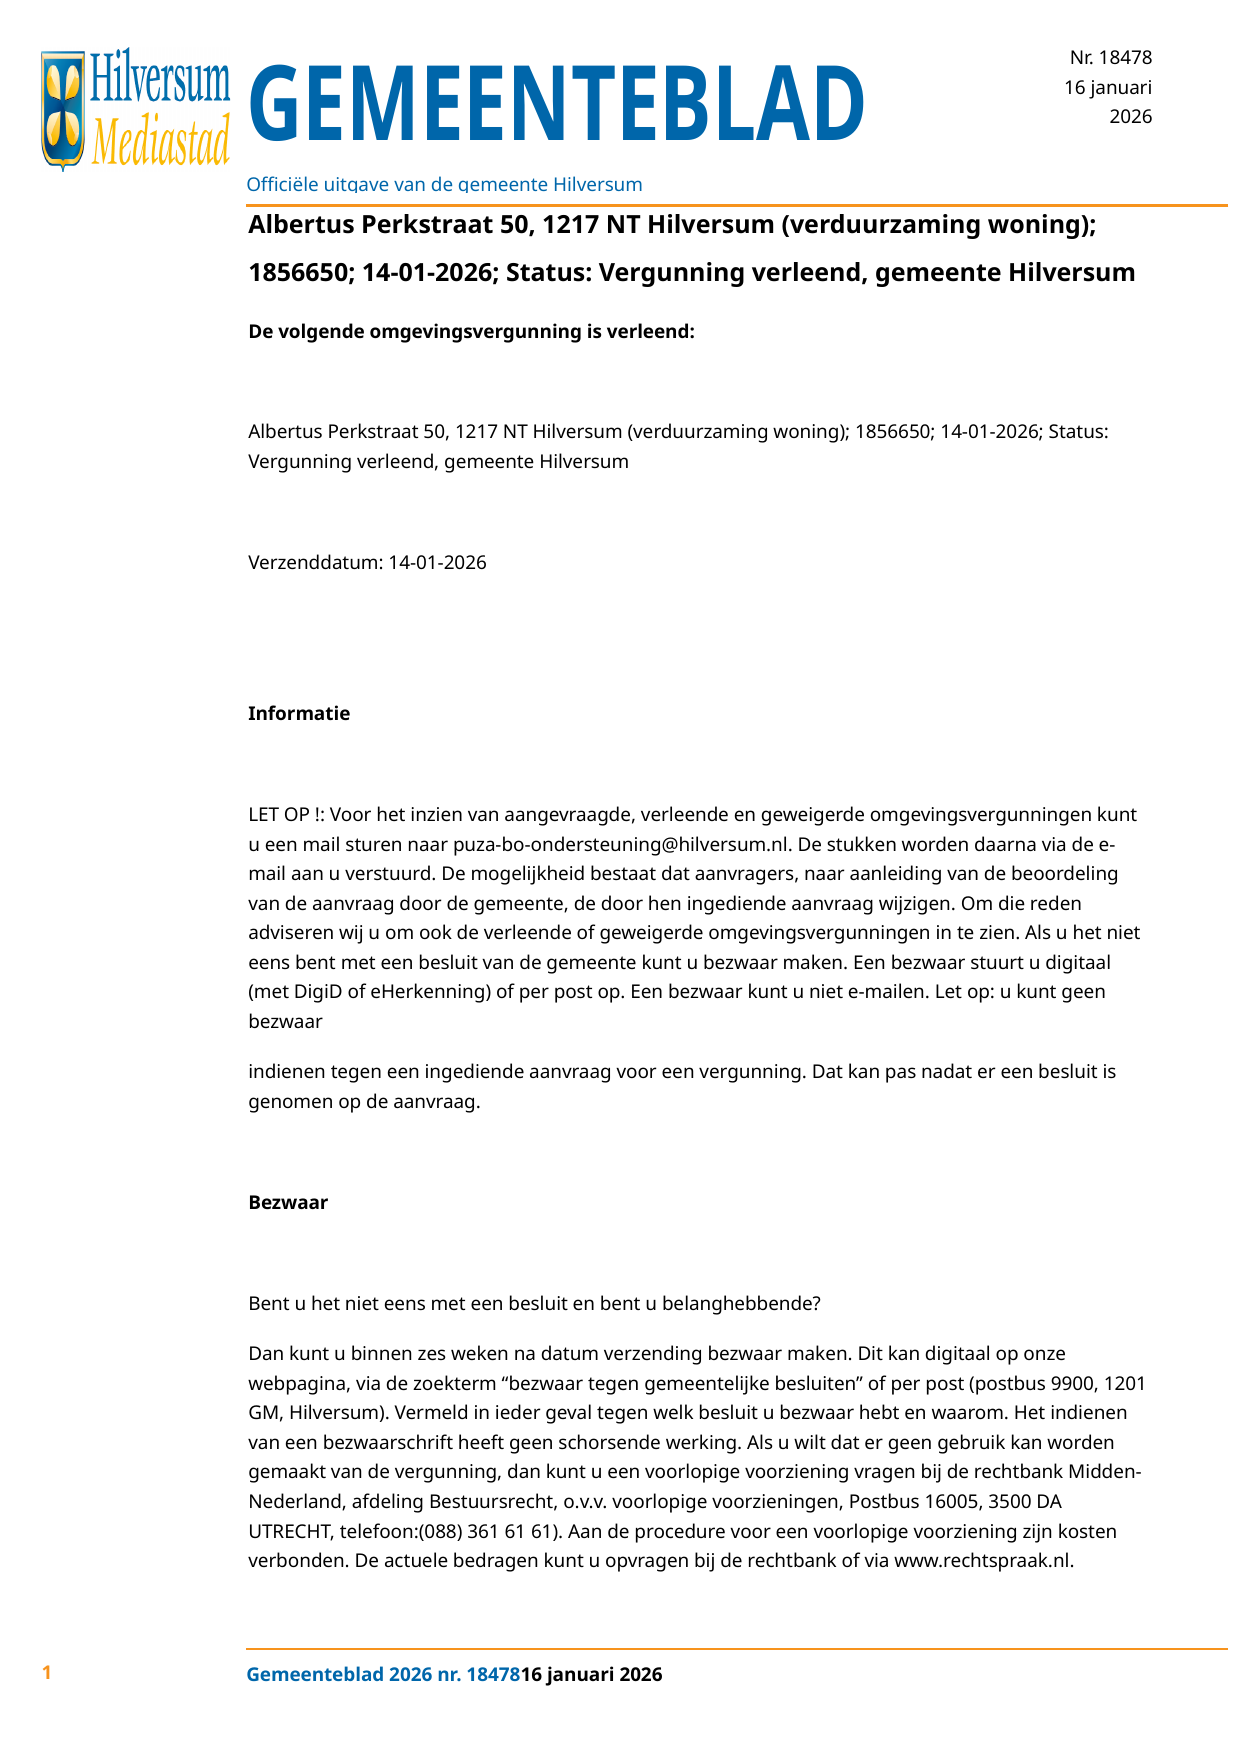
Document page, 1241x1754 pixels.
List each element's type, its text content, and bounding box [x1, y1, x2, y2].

text Bent u het niet eens met een besluit en bent u belanghebbende? [248, 1290, 1152, 1316]
text Verzenddatum: 14-01-2026 [248, 549, 1152, 575]
text Albertus Perkstraat 50, 1217 NT Hilversum (verduurzaming woning); 1856650; 14-01-2026; Status: Vergunning verleend, gemeente Hilversum [248, 207, 1152, 288]
text Albertus Perkstraat 50, 1217 NT Hilversum (verduurzaming woning); 1856650; 14-01-2026; Status: Vergunning verleend, gemeente Hilversum [248, 419, 1152, 474]
picture [41, 47, 231, 172]
text Bezwaar [248, 1189, 1152, 1215]
text De volgende omgevingsvergunning is verleend: [248, 318, 1152, 344]
text Dan kunt u binnen zes weken na datum verzending bezwaar maken. Dit kan digitaal op onze webpagina, via de zoekterm “bezwaar tegen gemeentelijke besluiten” of per post (postbus 9900, 1201 GM, Hilversum). Vermeld in ieder geval tegen welk besluit u bezwaar hebt en waarom. Het indienen van een bezwaarschrift heeft geen schorsende werking. Als u wilt dat er geen gebruik kan worden gemaakt van de vergunning, dan kunt u een voorlopige voorziening vragen bij de rechtbank Midden-Nederland, afdeling Bestuursrecht, o.v.v. voorlopige voorzieningen, Postbus 16005, 3500 DA UTRECHT, telefoon:(088) 361 61 61). Aan de procedure voor een voorlopige voorziening zijn kosten verbonden. De actuele bedragen kunt u opvragen bij de rechtbank of via www.rechtspraak.nl. [248, 1340, 1152, 1573]
text LET OP !: Voor het inzien van aangevraagde, verleende en geweigerde omgevingsvergunningen kunt u een mail sturen naar puza-bo-ondersteuning@hilversum.nl. De stukken worden daarna via de e-mail aan u verstuurd. De mogelijkheid bestaat dat aanvragers, naar aanleiding van de beoordeling van de aanvraag door de gemeente, de door hen ingediende aanvraag wijzigen. Om die reden adviseren wij u om ook de verleende of geweigerde omgevingsvergunningen in te zien. Als u het niet eens bent met een besluit van de gemeente kunt u bezwaar maken. Een bezwaar stuurt u digitaal (met DigiD of eHerkenning) of per post op. Een bezwaar kunt u niet e-mailen. Let op: u kunt geen bezwaar [248, 801, 1152, 1034]
text indienen tegen een ingediende aanvraag voor een vergunning. Dat kan pas nadat er een besluit is genomen op de aanvraag. [248, 1059, 1152, 1114]
text Informatie [248, 700, 1152, 726]
